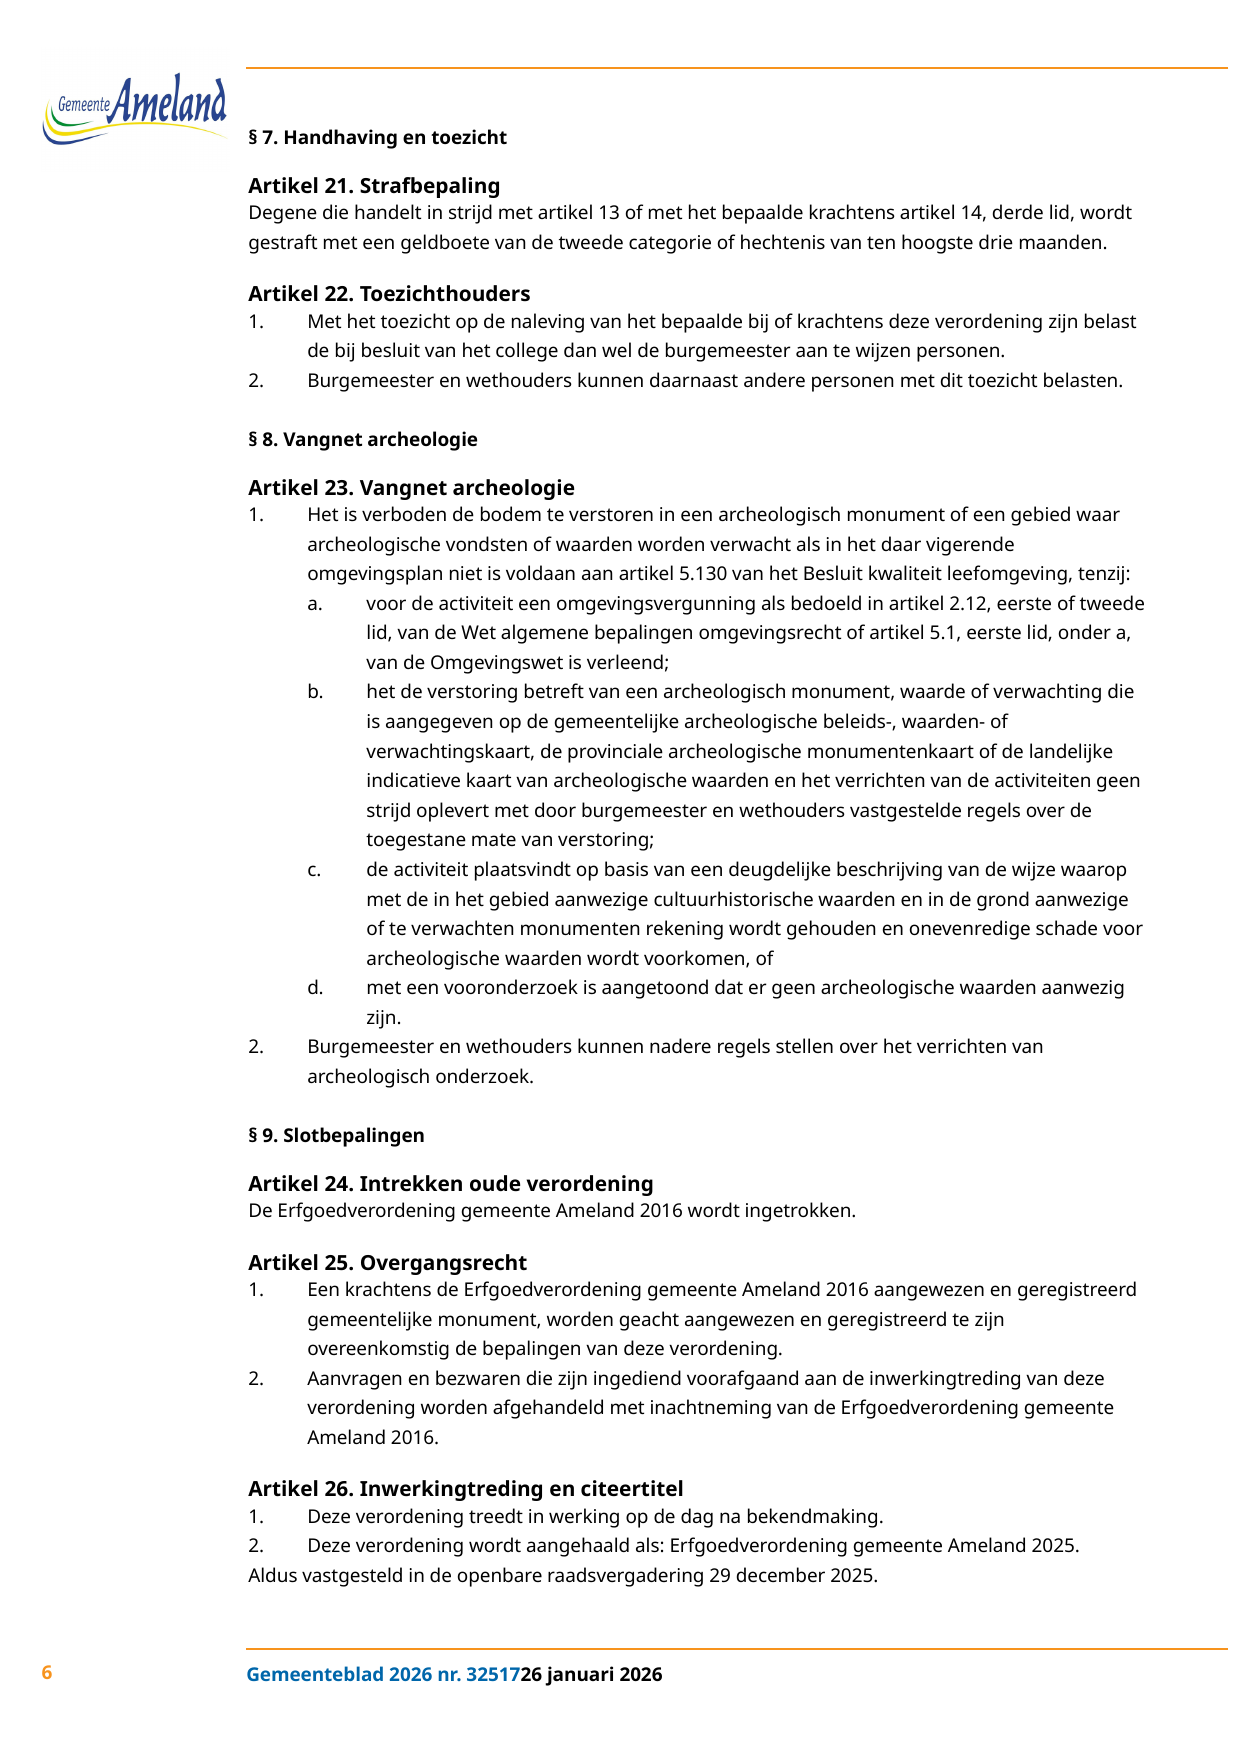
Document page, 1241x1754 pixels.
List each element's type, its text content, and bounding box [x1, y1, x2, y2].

list voor de activiteit een omgevingsvergunning als bedoeld in artikel 2.12, eerste of tweede lid, van de Wet algemene bepalingen omgevingsrecht of artikel 5.1, eerste lid, onder a, van de Omgevingswet is verleend; [307, 590, 1152, 675]
list Aanvragen en bezwaren die zijn ingediend voorafgaand aan de inwerkingtreding van deze verordening worden afgehandeld met inachtneming van de Erfgoedverordening gemeente Ameland 2016. [248, 1365, 1152, 1450]
picture [41, 47, 231, 172]
text Artikel 25. Overgangsrecht [248, 1248, 1152, 1276]
text De Erfgoedverordening gemeente Ameland 2016 wordt ingetrokken. [248, 1197, 1152, 1223]
list met een vooronderzoek is aangetoond dat er geen archeologische waarden aanwezig zijn. [307, 974, 1152, 1030]
list Burgemeester en wethouders kunnen nadere regels stellen over het verrichten van archeologisch onderzoek. [248, 1034, 1152, 1089]
list Een krachtens de Erfgoedverordening gemeente Ameland 2016 aangewezen en geregistreerd gemeentelijke monument, worden geacht aangewezen en geregistreerd te zijn overeenkomstig de bepalingen van deze verordening. [248, 1276, 1152, 1361]
text Artikel 23. Vangnet archeologie [248, 473, 1152, 501]
text Artikel 21. Strafbepaling [248, 171, 1152, 199]
list Deze verordening treedt in werking op de dag na bekendmaking. [248, 1503, 1152, 1529]
list het de verstoring betreft van een archeologisch monument, waarde of verwachting die is aangegeven op de gemeentelijke archeologische beleids-, waarden- of verwachtingskaart, de provinciale archeologische monumentenkaart of de landelijke indicatieve kaart van archeologische waarden en het verrichten van de activiteiten geen strijd oplevert met door burgemeester en wethouders vastgestelde regels over de toegestane mate van verstoring; [307, 679, 1152, 852]
text Artikel 24. Intrekken oude verordening [248, 1169, 1152, 1197]
text § 7. Handhaving en toezicht [248, 124, 1152, 150]
text Aldus vastgesteld in de openbare raadsvergadering 29 december 2025. [248, 1562, 1152, 1588]
list Met het toezicht op de naleving van het bepaalde bij of krachtens deze verordening zijn belast de bij besluit van het college dan wel de burgemeester aan te wijzen personen. [248, 308, 1152, 363]
text § 8. Vangnet archeologie [248, 426, 1152, 452]
list de activiteit plaatsvindt op basis van een deugdelijke beschrijving van de wijze waarop met de in het gebied aanwezige cultuurhistorische waarden en in de grond aanwezige of te verwachten monumenten rekening wordt gehouden en onevenredige schade voor archeologische waarden wordt voorkomen, of [307, 856, 1152, 971]
text Artikel 22. Toezichthouders [248, 279, 1152, 308]
text § 9. Slotbepalingen [248, 1122, 1152, 1148]
text Degene die handelt in strijd met artikel 13 of met het bepaalde krachtens artikel 14, derde lid, wordt gestraft met een geldboete van de tweede categorie of hechtenis van ten hoogste drie maanden. [248, 199, 1152, 255]
list Deze verordening wordt aangehaald als: Erfgoedverordening gemeente Ameland 2025. [248, 1533, 1152, 1558]
list Burgemeester en wethouders kunnen daarnaast andere personen met dit toezicht belasten. [248, 367, 1152, 393]
text Artikel 26. Inwerkingtreding en citeertitel [248, 1474, 1152, 1503]
list Het is verboden de bodem te verstoren in een archeologisch monument of een gebied waar archeologische vondsten of waarden worden verwacht als in het daar vigerende omgevingsplan niet is voldaan aan artikel 5.130 van het Besluit kwaliteit leefomgeving, tenzij: [248, 501, 1152, 586]
